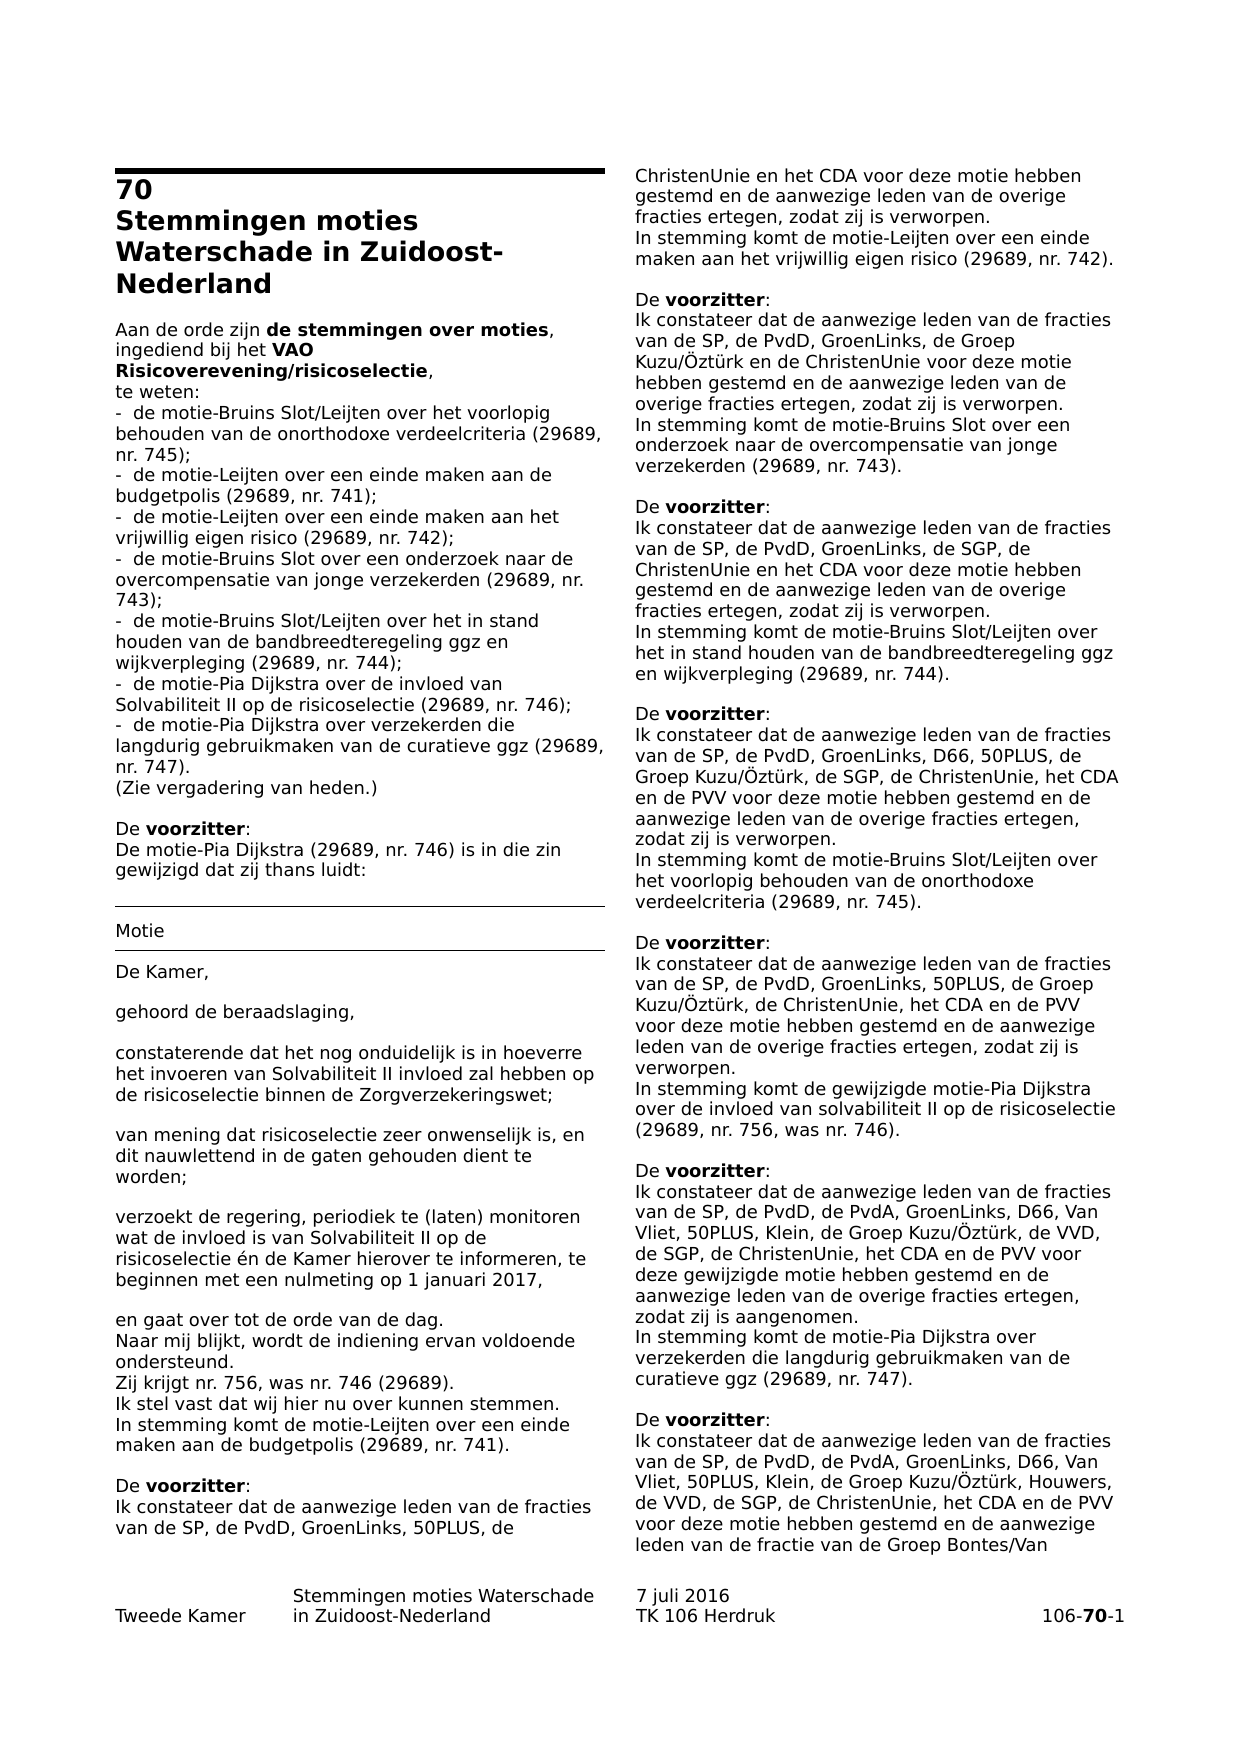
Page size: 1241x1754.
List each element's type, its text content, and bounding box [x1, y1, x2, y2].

list de motie-Bruins Slot over een onderzoek naar de overcompensatie van jonge verzekerden (29689, nr. 743); [115, 548, 605, 611]
text Ik constateer dat de aanwezige leden van de fracties van de SP, de PvdD, GroenLinks, de SGP, de ChristenUnie en het CDA voor deze motie hebben gestemd en de aanwezige leden van de overige fracties ertegen, zodat zij is verworpen. [635, 518, 1125, 622]
text Motie [115, 921, 605, 942]
text en gaat over tot de orde van de dag. [115, 1310, 605, 1331]
text Zij krijgt nr. 756, was nr. 746 (29689). [115, 1373, 605, 1393]
text (Zie vergadering van heden.) [115, 778, 605, 798]
text De voorzitter: [635, 1410, 1125, 1431]
list de motie-Leijten over een einde maken aan de budgetpolis (29689, nr. 741); [115, 465, 605, 507]
text Ik constateer dat de aanwezige leden van de fracties van de SP, de PvdD, de PvdA, GroenLinks, D66, Van Vliet, 50PLUS, Klein, de Groep Kuzu/Öztürk, de VVD, de SGP, de ChristenUnie, het CDA en de PVV voor deze gewijzigde motie hebben gestemd en de aanwezige leden van de overige fracties ertegen, zodat zij is aangenomen. [635, 1181, 1125, 1327]
text De Kamer, [115, 962, 605, 982]
text In stemming komt de gewijzigde motie-Pia Dijkstra over de invloed van solvabiliteit II op de risicoselectie (29689, nr. 756, was nr. 746). [635, 1078, 1125, 1141]
text Ik constateer dat de aanwezige leden van de fracties van de SP, de PvdD, GroenLinks, de Groep Kuzu/Öztürk en de ChristenUnie voor deze motie hebben gestemd en de aanwezige leden van de overige fracties ertegen, zodat zij is verworpen. [635, 310, 1125, 414]
text Naar mij blijkt, wordt de indiening ervan voldoende ondersteund. [115, 1331, 605, 1373]
text gehoord de beraadslaging, [115, 1002, 605, 1023]
list de motie-Pia Dijkstra over de invloed van Solvabiliteit II op de risicoselectie (29689, nr. 746); [115, 673, 605, 715]
text In stemming komt de motie-Bruins Slot/Leijten over het voorlopig behouden van de onorthodoxe verdeelcriteria (29689, nr. 745). [635, 850, 1125, 912]
text De voorzitter: [115, 818, 605, 839]
text constaterende dat het nog onduidelijk is in hoeverre het invoeren van Solvabiliteit II invloed zal hebben op de risicoselectie binnen de Zorgverzekeringswet; [115, 1043, 605, 1105]
text In stemming komt de motie-Bruins Slot over een onderzoek naar de overcompensatie van jonge verzekerden (29689, nr. 743). [635, 414, 1125, 477]
list de motie-Bruins Slot/Leijten over het in stand houden van de bandbreedteregeling ggz en wijkverpleging (29689, nr. 744); [115, 611, 605, 673]
text In stemming komt de motie-Leijten over een einde maken aan de budgetpolis (29689, nr. 741). [115, 1414, 605, 1456]
list de motie-Bruins Slot/Leijten over het voorlopig behouden van de onorthodoxe verdeelcriteria (29689, nr. 745); [115, 403, 605, 465]
text De voorzitter: [635, 289, 1125, 310]
text In stemming komt de motie-Pia Dijkstra over verzekerden die langdurig gebruikmaken van de curatieve ggz (29689, nr. 747). [635, 1327, 1125, 1390]
text Ik constateer dat de aanwezige leden van de fracties van de SP, de PvdD, GroenLinks, 50PLUS, de [115, 1497, 605, 1538]
text Ik constateer dat de aanwezige leden van de fracties van de SP, de PvdD, GroenLinks, 50PLUS, de Groep Kuzu/Öztürk, de ChristenUnie, het CDA en de PVV voor deze motie hebben gestemd en de aanwezige leden van de overige fracties ertegen, zodat zij is verworpen. [635, 953, 1125, 1078]
text Aan de orde zijn de stemmingen over moties, ingediend bij het VAO Risicoverevening/risicoselectie, [115, 319, 605, 382]
title 70 Stemmingen moties Waterschade in Zuidoost-Nederland [115, 174, 605, 299]
text ChristenUnie en het CDA voor deze motie hebben gestemd en de aanwezige leden van de overige fracties ertegen, zodat zij is verworpen. [635, 165, 1125, 228]
text De voorzitter: [115, 1476, 605, 1497]
text van mening dat risicoselectie zeer onwenselijk is, en dit nauwlettend in de gaten gehouden dient te worden; [115, 1125, 605, 1187]
text In stemming komt de motie-Leijten over een einde maken aan het vrijwillig eigen risico (29689, nr. 742). [635, 228, 1125, 269]
text De voorzitter: [635, 932, 1125, 953]
text verzoekt de regering, periodiek te (laten) monitoren wat de invloed is van Solvabiliteit II op de risicoselectie én de Kamer hierover te informeren, te beginnen met een nulmeting op 1 januari 2017, [115, 1207, 605, 1290]
list de motie-Pia Dijkstra over verzekerden die langdurig gebruikmaken van de curatieve ggz (29689, nr. 747). [115, 715, 605, 778]
text De voorzitter: [635, 1161, 1125, 1181]
text Ik stel vast dat wij hier nu over kunnen stemmen. [115, 1393, 605, 1414]
text Ik constateer dat de aanwezige leden van de fracties van de SP, de PvdD, GroenLinks, D66, 50PLUS, de Groep Kuzu/Öztürk, de SGP, de ChristenUnie, het CDA en de PVV voor deze motie hebben gestemd en de aanwezige leden van de overige fracties ertegen, zodat zij is verworpen. [635, 725, 1125, 850]
text Ik constateer dat de aanwezige leden van de fracties van de SP, de PvdD, de PvdA, GroenLinks, D66, Van Vliet, 50PLUS, Klein, de Groep Kuzu/Öztürk, Houwers, de VVD, de SGP, de ChristenUnie, het CDA en de PVV voor deze motie hebben gestemd en de aanwezige leden van de fractie van de Groep Bontes/Van [635, 1431, 1125, 1556]
text De motie-Pia Dijkstra (29689, nr. 746) is in die zin gewijzigd dat zij thans luidt: [115, 839, 605, 881]
text De voorzitter: [635, 704, 1125, 725]
list de motie-Leijten over een einde maken aan het vrijwillig eigen risico (29689, nr. 742); [115, 507, 605, 548]
text te weten: [115, 382, 605, 403]
text De voorzitter: [635, 497, 1125, 518]
text In stemming komt de motie-Bruins Slot/Leijten over het in stand houden van de bandbreedteregeling ggz en wijkverpleging (29689, nr. 744). [635, 622, 1125, 684]
